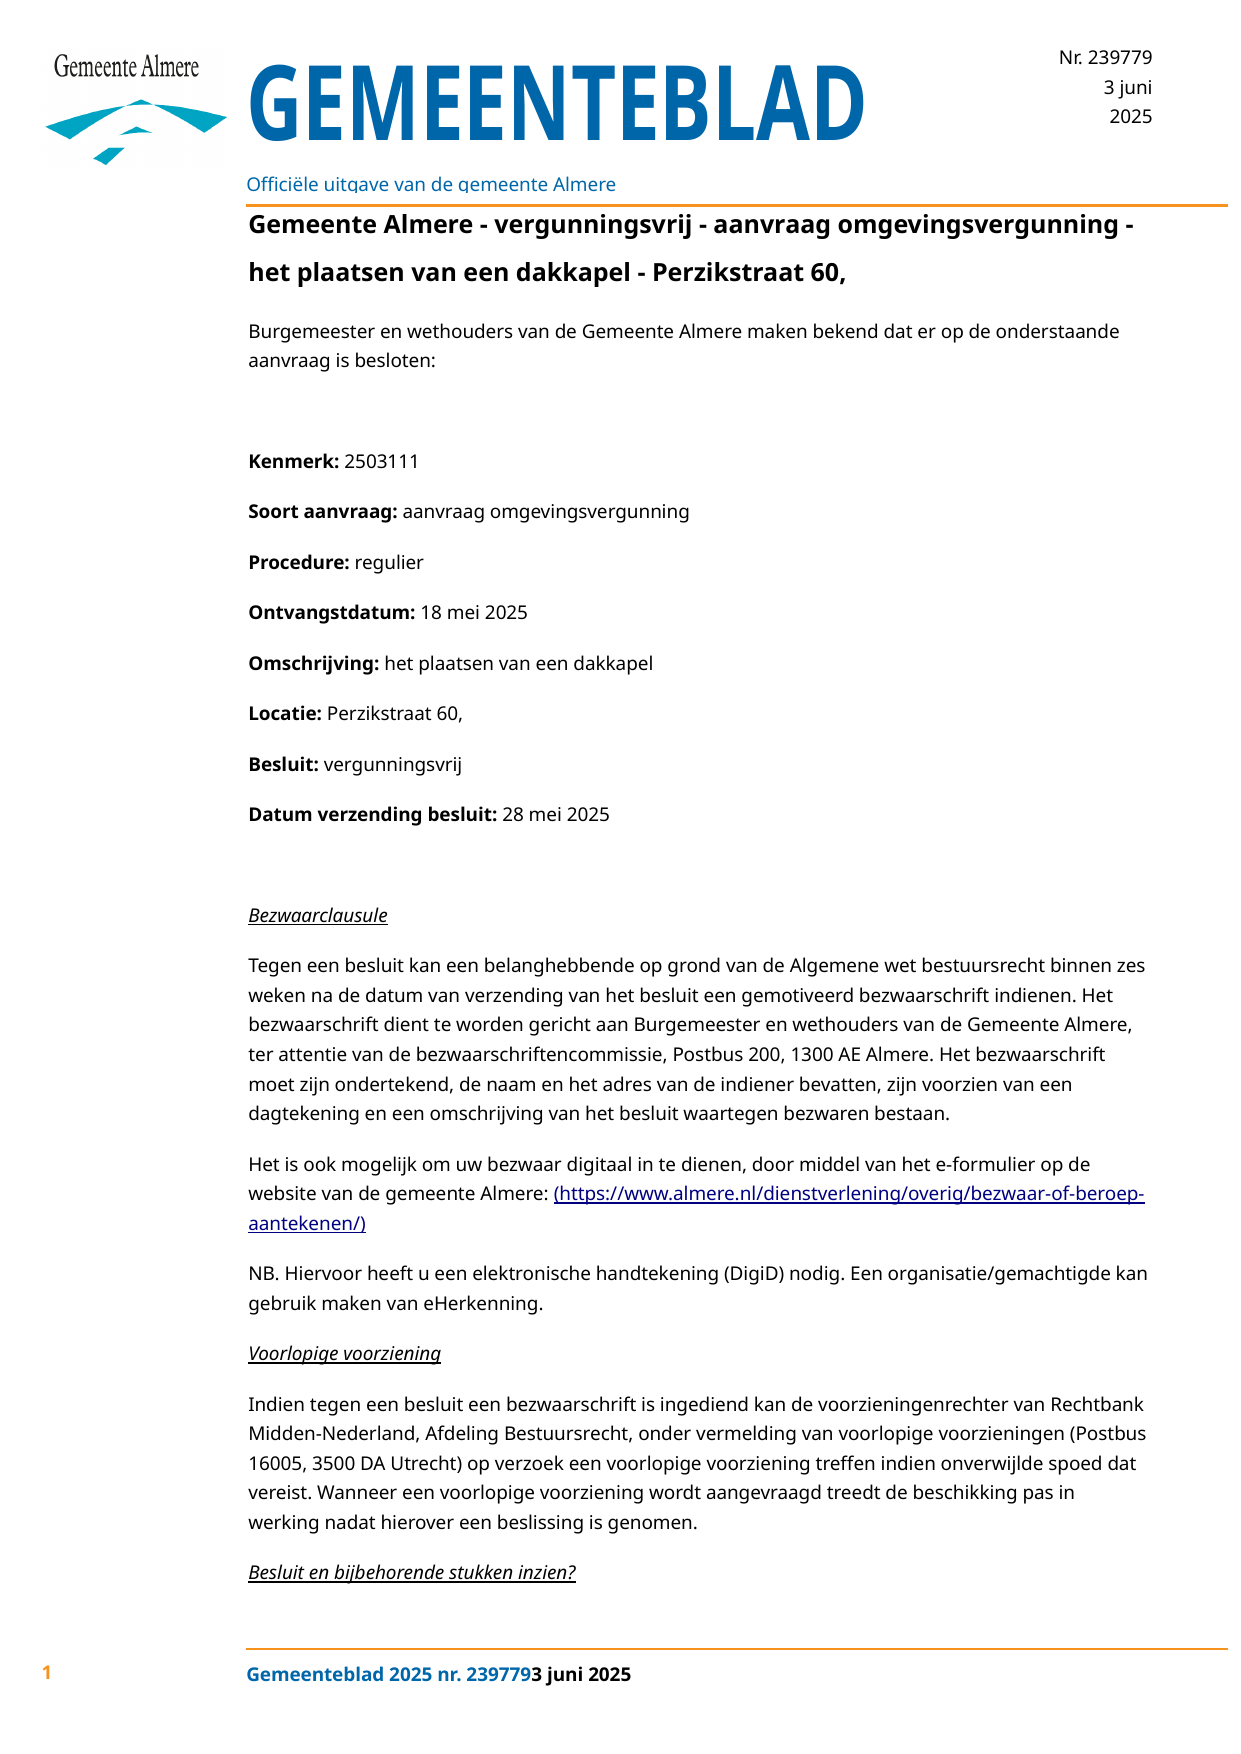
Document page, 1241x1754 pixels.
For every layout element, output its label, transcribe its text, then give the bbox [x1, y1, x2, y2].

text Ontvangstdatum: 18 mei 2025 [248, 599, 1152, 625]
text Soort aanvraag: aanvraag omgevingsvergunning [248, 499, 1152, 524]
text Indien tegen een besluit een bezwaarschrift is ingediend kan de voorzieningenrechter van Rechtbank Midden-Nederland, Afdeling Bestuursrecht, onder vermelding van voorlopige voorzieningen (Postbus 16005, 3500 DA Utrecht) op verzoek een voorlopige voorziening treffen indien onverwijlde spoed dat vereist. Wanneer een voorlopige voorziening wordt aangevraagd treedt de beschikking pas in werking nadat hierover een beslissing is genomen. [248, 1391, 1152, 1535]
text Besluit: vergunningsvrij [248, 751, 1152, 777]
text Kenmerk: 2503111 [248, 448, 1152, 474]
picture [41, 47, 231, 172]
text Procedure: regulier [248, 549, 1152, 575]
text Omschrijving: het plaatsen van een dakkapel [248, 650, 1152, 676]
text Tegen een besluit kan een belanghebbende op grond van de Algemene wet bestuursrecht binnen zes weken na de datum van verzending van het besluit een gemotiveerd bezwaarschrift indienen. Het bezwaarschrift dient te worden gericht aan Burgemeester en wethouders van de Gemeente Almere, ter attentie van de bezwaarschriftencommissie, Postbus 200, 1300 AE Almere. Het bezwaarschrift moet zijn ondertekend, de naam en het adres van de indiener bevatten, zijn voorzien van een dagtekening en een omschrijving van het besluit waartegen bezwaren bestaan. [248, 952, 1152, 1126]
text Het is ook mogelijk om uw bezwaar digitaal in te dienen, door middel van het e-formulier op de website van de gemeente Almere: (https://www.almere.nl/dienstverlening/overig/bezwaar-of-beroep-aantekenen/) [248, 1151, 1152, 1236]
text Voorlopige voorziening [248, 1340, 1152, 1366]
text Locatie: Perzikstraat 60, [248, 700, 1152, 726]
text Datum verzending besluit: 28 mei 2025 [248, 801, 1152, 827]
text Gemeente Almere - vergunningsvrij - aanvraag omgevingsvergunning - het plaatsen van een dakkapel - Perzikstraat 60, [248, 207, 1152, 288]
text Burgemeester en wethouders van de Gemeente Almere maken bekend dat er op de onderstaande aanvraag is besloten: [248, 318, 1152, 373]
text Besluit en bijbehorende stukken inzien? [248, 1559, 1152, 1585]
text NB. Hiervoor heeft u een elektronische handtekening (DigiD) nodig. Een organisatie/gemachtigde kan gebruik maken van eHerkenning. [248, 1260, 1152, 1316]
text Bezwaarclausule [248, 902, 1152, 928]
